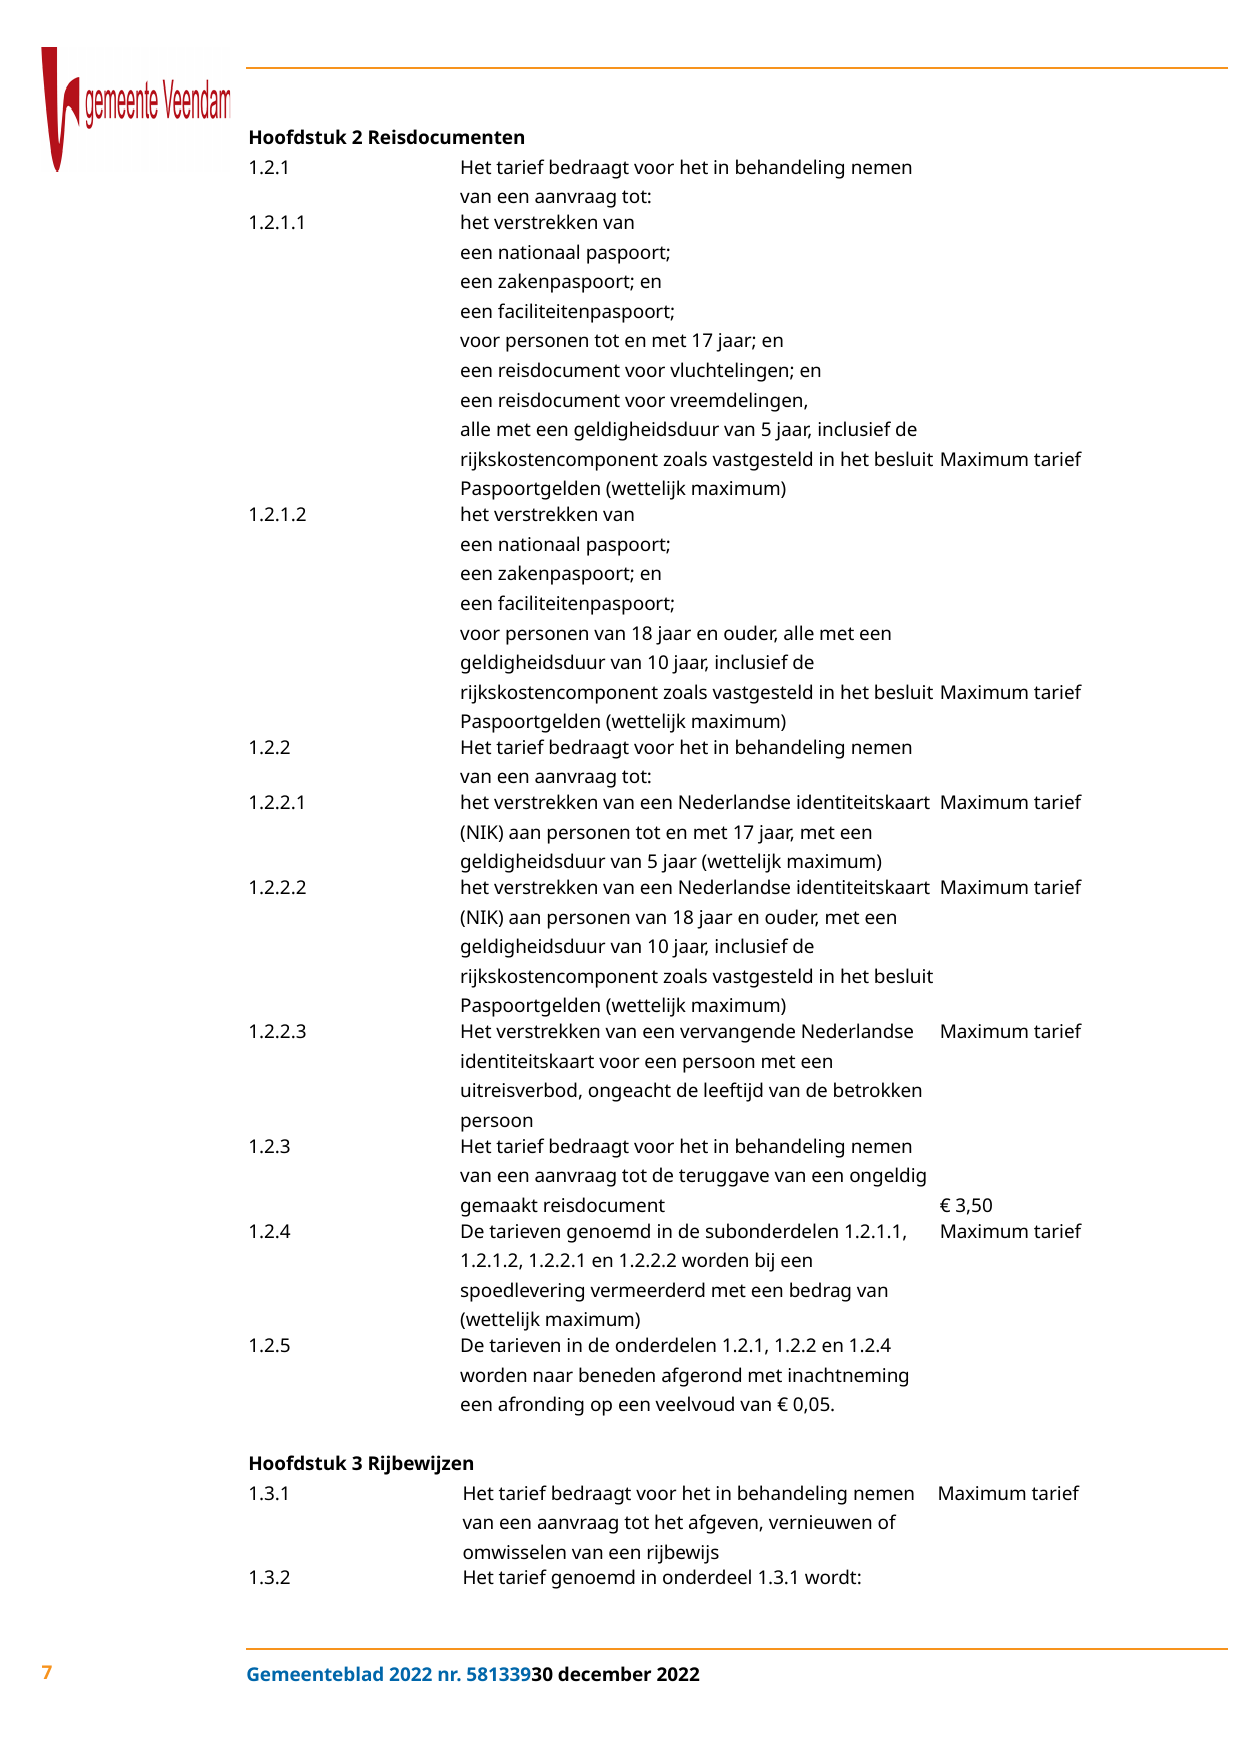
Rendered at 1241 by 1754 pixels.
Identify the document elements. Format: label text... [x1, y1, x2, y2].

table_cell 1.2.5 [248, 1332, 460, 1417]
table_cell 1.2.3 [248, 1133, 460, 1218]
table_cell [940, 1332, 1152, 1417]
table_header Het tarief bedraagt voor het in behandeling nemen van een aanvraag tot: [460, 154, 939, 209]
table_cell [937, 1565, 1152, 1590]
picture [41, 47, 231, 172]
table_header 1.2.1 [248, 154, 460, 209]
table_header [940, 154, 1152, 209]
table_cell Het verstrekken van een vervangende Nederlandse identiteitskaart voor een persoon met een uitreisverbod, ongeacht de leeftijd van de betrokken persoon [460, 1019, 939, 1133]
table_cell Het tarief bedraagt voor het in behandeling nemen van een aanvraag tot: [460, 734, 939, 789]
table_cell [940, 734, 1152, 789]
table_cell De tarieven in de onderdelen 1.2.1, 1.2.2 en 1.2.4 worden naar beneden afgerond met inachtneming een afronding op een veelvoud van € 0,05. [460, 1332, 939, 1417]
table_cell het verstrekken van een Nederlandse identiteitskaart (NIK) aan personen tot en met 17 jaar, met een geldigheidsduur van 5 jaar (wettelijk maximum) [460, 790, 939, 874]
table_cell Maximum tarief [940, 1218, 1152, 1332]
text Hoofdstuk 3 Rijbewijzen [248, 1450, 1152, 1476]
table_cell 1.2.4 [248, 1218, 460, 1332]
table_cell 1.2.2.3 [248, 1019, 460, 1133]
table_cell het verstrekken van een nationaal paspoort; een zakenpaspoort; en een faciliteitenpaspoort; voor personen van 18 jaar en ouder, alle met een geldigheidsduur van 10 jaar, inclusief de rijkskostencomponent zoals vastgesteld in het besluit Paspoortgelden (wettelijk maximum) [460, 501, 939, 734]
table_cell Het tarief genoemd in onderdeel 1.3.1 wordt: [462, 1565, 937, 1590]
table_cell 1.2.1.2 [248, 501, 460, 734]
table_cell Maximum tarief [940, 209, 1152, 501]
table_header 1.3.1 [248, 1480, 462, 1564]
table_cell De tarieven genoemd in de subonderdelen 1.2.1.1, 1.2.1.2, 1.2.2.1 en 1.2.2.2 worden bij een spoedlevering vermeerderd met een bedrag van (wettelijk maximum) [460, 1218, 939, 1332]
table_cell het verstrekken van een nationaal paspoort; een zakenpaspoort; en een faciliteitenpaspoort; voor personen tot en met 17 jaar; en een reisdocument voor vluchtelingen; en een reisdocument voor vreemdelingen, alle met een geldigheidsduur van 5 jaar, inclusief de rijkskostencomponent zoals vastgesteld in het besluit Paspoortgelden (wettelijk maximum) [460, 209, 939, 501]
table_cell Het tarief bedraagt voor het in behandeling nemen van een aanvraag tot de teruggave van een ongeldig gemaakt reisdocument [460, 1133, 939, 1218]
table_cell 1.2.2 [248, 734, 460, 789]
table_cell 1.3.2 [248, 1565, 462, 1590]
table_header Het tarief bedraagt voor het in behandeling nemen van een aanvraag tot het afgeven, vernieuwen of omwisselen van een rijbewijs [462, 1480, 937, 1564]
table_cell het verstrekken van een Nederlandse identiteitskaart (NIK) aan personen van 18 jaar en ouder, met een geldigheidsduur van 10 jaar, inclusief de rijkskostencomponent zoals vastgesteld in het besluit Paspoortgelden (wettelijk maximum) [460, 874, 939, 1018]
table_cell Maximum tarief [940, 790, 1152, 874]
table_cell Maximum tarief [940, 501, 1152, 734]
table_cell 1.2.2.1 [248, 790, 460, 874]
text Hoofdstuk 2 Reisdocumenten [248, 124, 1152, 150]
table_cell Maximum tarief [940, 874, 1152, 1018]
table_cell 1.2.1.1 [248, 209, 460, 501]
table_header Maximum tarief [937, 1480, 1152, 1564]
table_cell € 3,50 [940, 1133, 1152, 1218]
table_cell Maximum tarief [940, 1019, 1152, 1133]
table_cell 1.2.2.2 [248, 874, 460, 1018]
